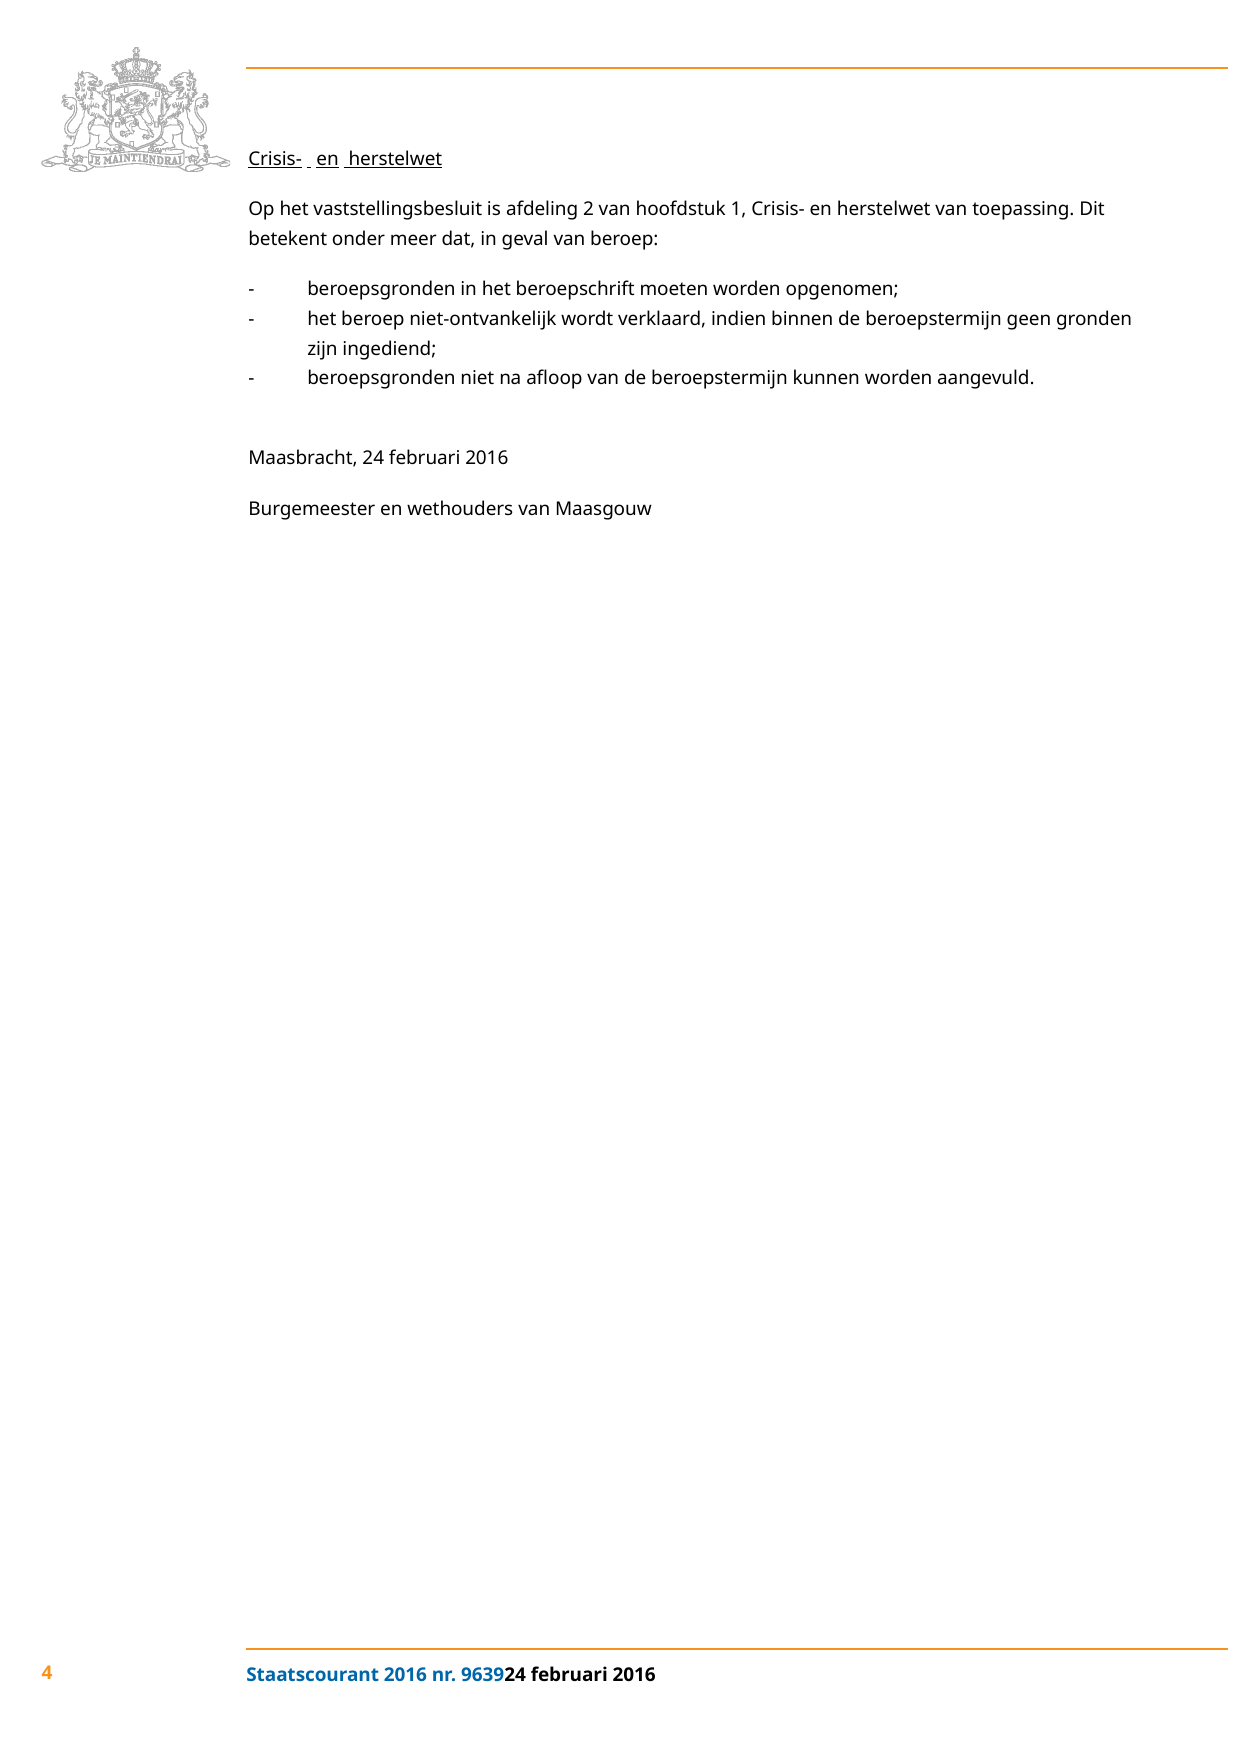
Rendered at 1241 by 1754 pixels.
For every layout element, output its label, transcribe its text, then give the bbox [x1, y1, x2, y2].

list het beroep niet-ontvankelijk wordt verklaard, indien binnen de beroepstermijn geen gronden zijn ingediend; [248, 305, 1152, 361]
list beroepsgronden in het beroepschrift moeten worden opgenomen; [248, 276, 1152, 301]
text Maasbracht, 24 februari 2016 [248, 444, 1152, 470]
text Op het vaststellingsbesluit is afdeling 2 van hoofdstuk 1, Crisis- en herstelwet van toepassing. Dit betekent onder meer dat, in geval van beroep: [248, 196, 1152, 251]
picture [41, 47, 231, 172]
text Crisis- en herstelwet [248, 145, 1152, 171]
text Burgemeester en wethouders van Maasgouw [248, 495, 1152, 521]
list beroepsgronden niet na afloop van de beroepstermijn kunnen worden aangevuld. [248, 364, 1152, 390]
